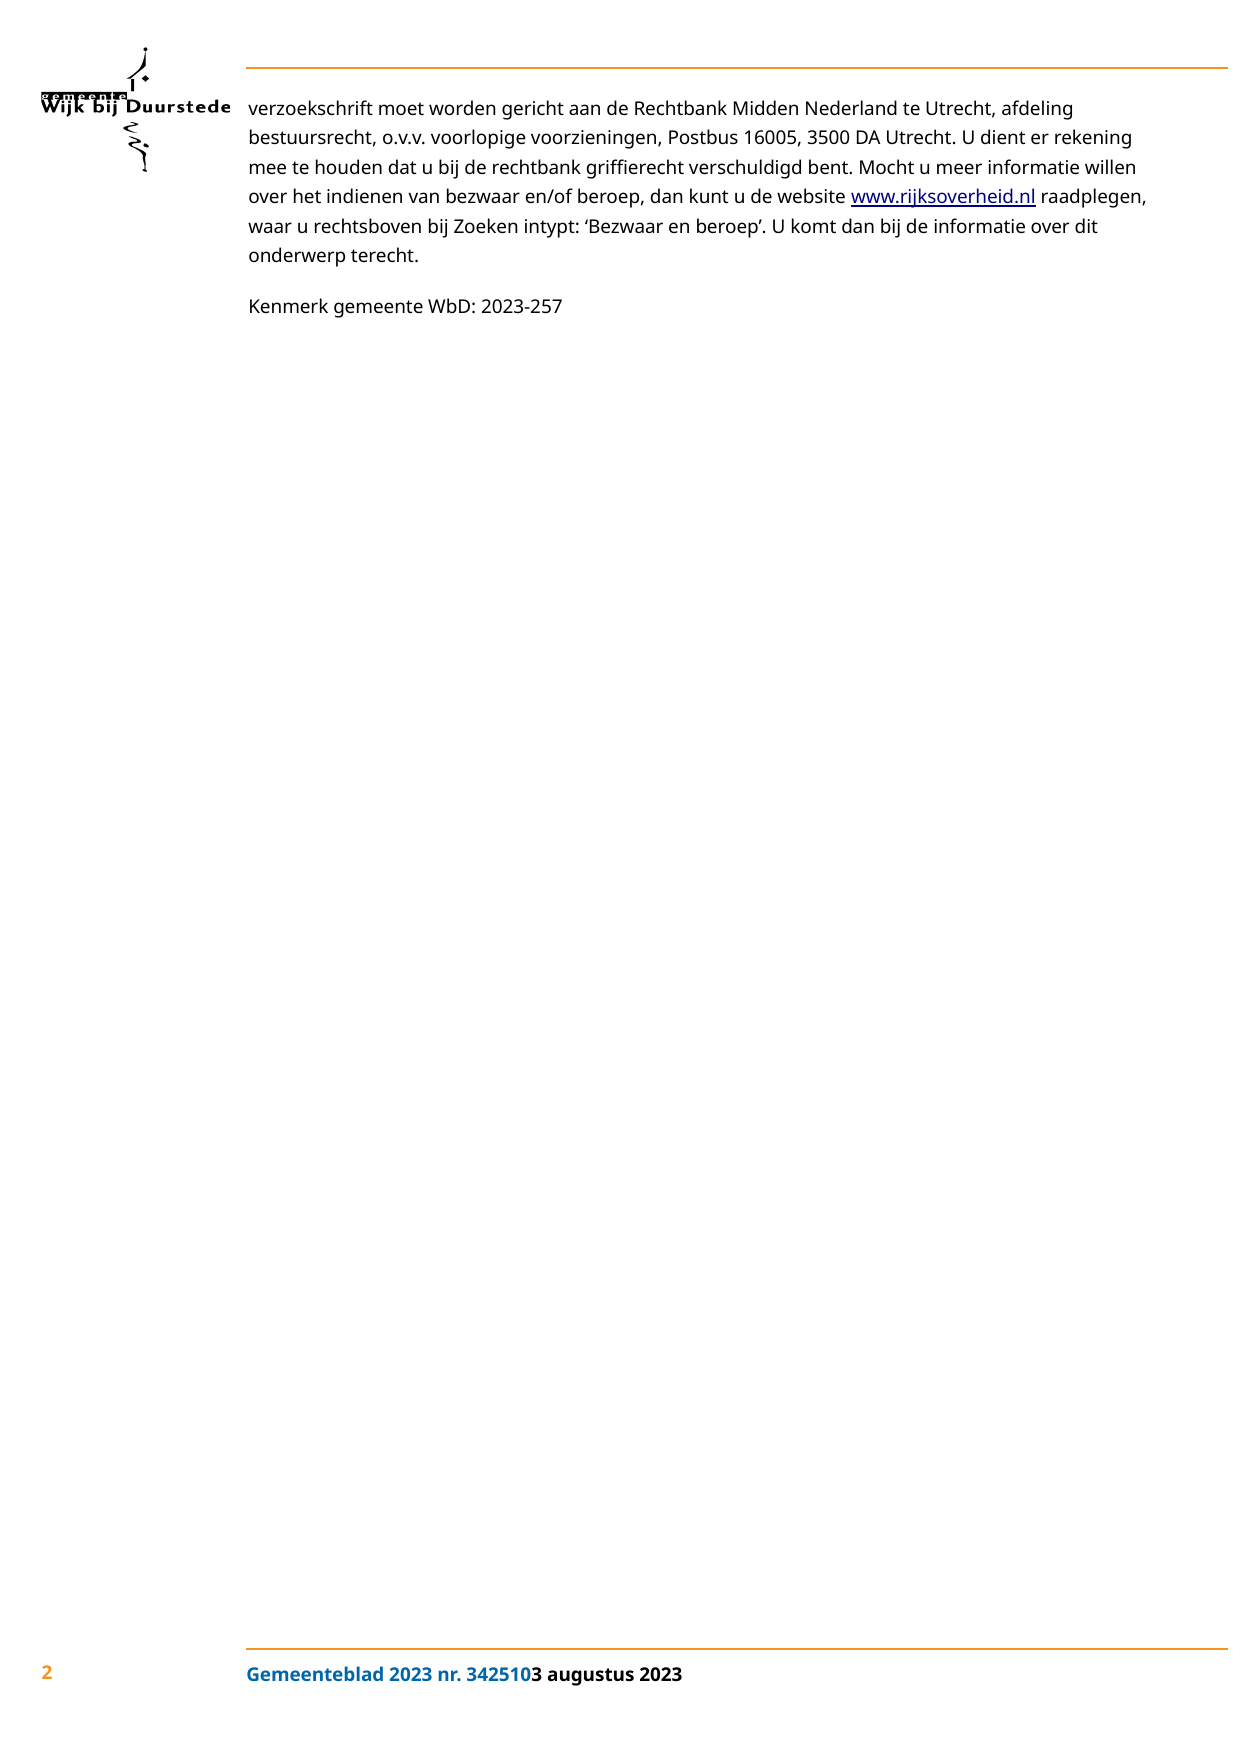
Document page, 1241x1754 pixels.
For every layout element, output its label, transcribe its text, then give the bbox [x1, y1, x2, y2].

text Kenmerk gemeente WbD: 2023-257 [248, 293, 1152, 319]
picture [41, 47, 231, 172]
text verzoekschrift moet worden gericht aan de Rechtbank Midden Nederland te Utrecht, afdeling bestuursrecht, o.v.v. voorlopige voorzieningen, Postbus 16005, 3500 DA Utrecht. U dient er rekening mee te houden dat u bij de rechtbank griffierecht verschuldigd bent. Mocht u meer informatie willen over het indienen van bezwaar en/of beroep, dan kunt u de website www.rijksoverheid.nl raadplegen, waar u rechtsboven bij Zoeken intypt: ‘Bezwaar en beroep’. U komt dan bij de informatie over dit onderwerp terecht. [248, 95, 1152, 268]
